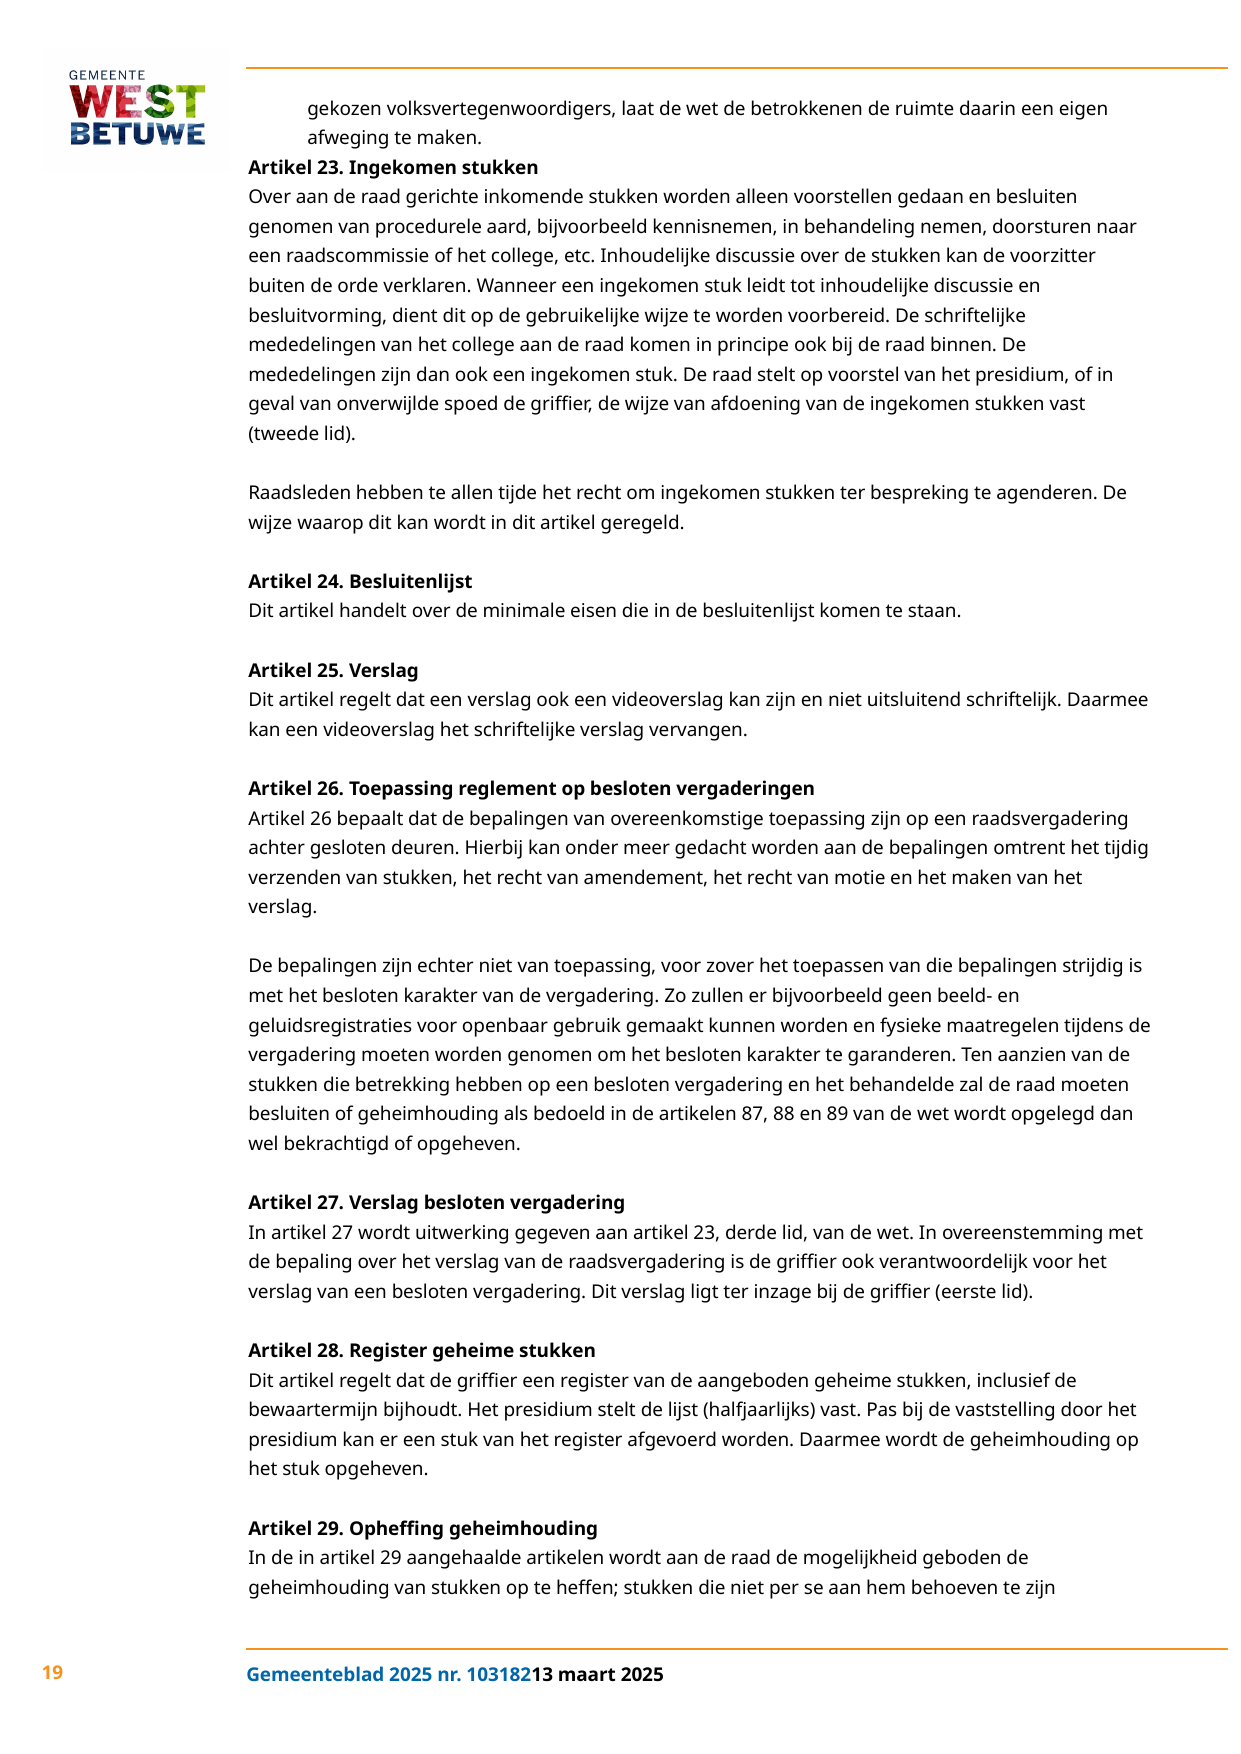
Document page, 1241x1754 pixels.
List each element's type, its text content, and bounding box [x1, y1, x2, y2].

text Artikel 26. Toepassing reglement op besloten vergaderingen [248, 775, 1152, 801]
text Raadsleden hebben te allen tijde het recht om ingekomen stukken ter bespreking te agenderen. De wijze waarop dit kan wordt in dit artikel geregeld. [248, 479, 1152, 535]
text Artikel 24. Besluitenlijst [248, 568, 1152, 594]
text Dit artikel regelt dat de griffier een register van de aangeboden geheime stukken, inclusief de bewaartermijn bijhoudt. Het presidium stelt de lijst (halfjaarlijks) vast. Pas bij de vaststelling door het presidium kan er een stuk van het register afgevoerd worden. Daarmee wordt de geheimhouding op het stuk opgeheven. [248, 1367, 1152, 1481]
text De bepalingen zijn echter niet van toepassing, voor zover het toepassen van die bepalingen strijdig is met het besloten karakter van de vergadering. Zo zullen er bijvoorbeeld geen beeld- en geluidsregistraties voor openbaar gebruik gemaakt kunnen worden en fysieke maatregelen tijdens de vergadering moeten worden genomen om het besloten karakter te garanderen. Ten aanzien van de stukken die betrekking hebben op een besloten vergadering en het behandelde zal de raad moeten besluiten of geheimhouding als bedoeld in de artikelen 87, 88 en 89 van de wet wordt opgelegd dan wel bekrachtigd of opgeheven. [248, 953, 1152, 1156]
text Artikel 27. Verslag besloten vergadering [248, 1189, 1152, 1215]
text Artikel 28. Register geheime stukken [248, 1337, 1152, 1363]
text Artikel 23. Ingekomen stukken [248, 154, 1152, 180]
picture [41, 47, 231, 172]
text Artikel 25. Verslag [248, 657, 1152, 683]
text Over aan de raad gerichte inkomende stukken worden alleen voorstellen gedaan en besluiten genomen van procedurele aard, bijvoorbeeld kennisnemen, in behandeling nemen, doorsturen naar een raadscommissie of het college, etc. Inhoudelijke discussie over de stukken kan de voorzitter buiten de orde verklaren. Wanneer een ingekomen stuk leidt tot inhoudelijke discussie en besluitvorming, dient dit op de gebruikelijke wijze te worden voorbereid. De schriftelijke mededelingen van het college aan de raad komen in principe ook bij de raad binnen. De mededelingen zijn dan ook een ingekomen stuk. De raad stelt op voorstel van het presidium, of in geval van onverwijlde spoed de griffier, de wijze van afdoening van de ingekomen stukken vast (tweede lid). [248, 183, 1152, 446]
text Dit artikel handelt over de minimale eisen die in de besluitenlijst komen te staan. [248, 598, 1152, 623]
text Dit artikel regelt dat een verslag ook een videoverslag kan zijn en niet uitsluitend schriftelijk. Daarmee kan een videoverslag het schriftelijke verslag vervangen. [248, 686, 1152, 742]
text Artikel 29. Opheffing geheimhouding [248, 1515, 1152, 1541]
text Artikel 26 bepaalt dat de bepalingen van overeenkomstige toepassing zijn op een raadsvergadering achter gesloten deuren. Hierbij kan onder meer gedacht worden aan de bepalingen omtrent het tijdig verzenden van stukken, het recht van amendement, het recht van motie en het maken van het verslag. [248, 805, 1152, 919]
text In de in artikel 29 aangehaalde artikelen wordt aan de raad de mogelijkheid geboden de geheimhouding van stukken op te heffen; stukken die niet per se aan hem behoeven te zijn [248, 1544, 1152, 1600]
text In artikel 27 wordt uitwerking gegeven aan artikel 23, derde lid, van de wet. In overeenstemming met de bepaling over het verslag van de raadsvergadering is de griffier ook verantwoordelijk voor het verslag van een besloten vergadering. Dit verslag ligt ter inzage bij de griffier (eerste lid). [248, 1219, 1152, 1304]
list gekozen volksvertegenwoordigers, laat de wet de betrokkenen de ruimte daarin een eigen afweging te maken. [248, 95, 1152, 150]
